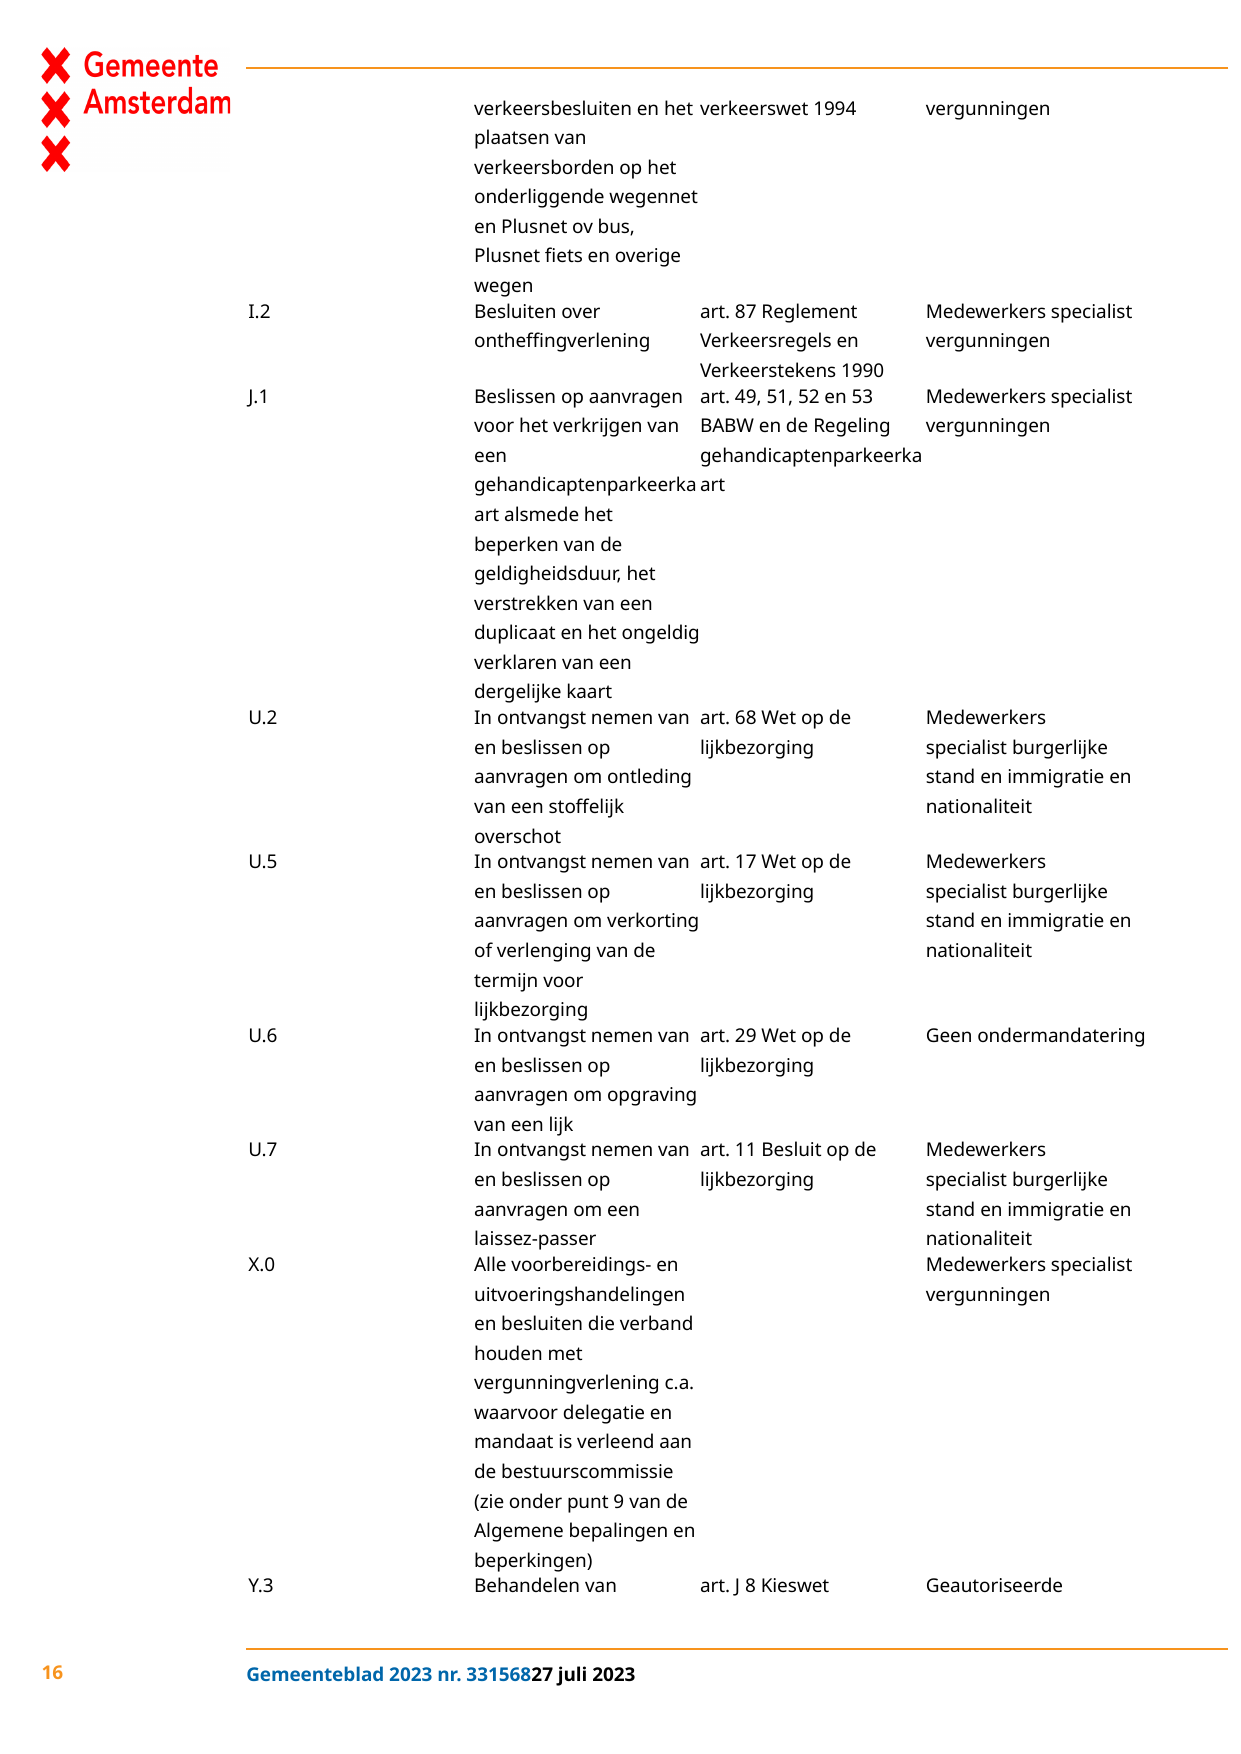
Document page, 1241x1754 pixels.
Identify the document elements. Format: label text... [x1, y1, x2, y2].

table_cell art. J 8 Kieswet [700, 1573, 926, 1598]
table_cell art. 68 Wet op de lijkbezorging [700, 705, 926, 848]
table_cell Geautoriseerde [926, 1573, 1152, 1598]
table_cell U.2 [248, 705, 474, 848]
table_cell Beslissen op aanvragen voor het verkrijgen van een gehandicaptenparkeerkaart alsmede het beperken van de geldigheidsduur, het verstrekken van een duplicaat en het ongeldig verklaren van een dergelijke kaart [474, 383, 700, 704]
table_cell Behandelen van [474, 1573, 700, 1598]
table_cell [700, 1251, 926, 1573]
table_cell verkeerswet 1994 [700, 95, 926, 298]
table_cell In ontvangst nemen van en beslissen op aanvragen om verkorting of verlenging van de termijn voor lijkbezorging [474, 849, 700, 1022]
table_cell Y.3 [248, 1573, 474, 1598]
table_cell vergunningen [926, 95, 1152, 298]
table_cell U.7 [248, 1137, 474, 1251]
table_cell Medewerkers specialist vergunningen [926, 1251, 1152, 1573]
table_cell In ontvangst nemen van en beslissen op aanvragen om ontleding van een stoffelijk overschot [474, 705, 700, 848]
table_cell [248, 95, 474, 298]
table_cell Geen ondermandatering [926, 1022, 1152, 1137]
table_cell J.1 [248, 383, 474, 704]
table_cell In ontvangst nemen van en beslissen op aanvragen om een laissez-passer [474, 1137, 700, 1251]
picture [41, 47, 231, 172]
table_cell Medewerkers specialist vergunningen [926, 383, 1152, 704]
table_cell In ontvangst nemen van en beslissen op aanvragen om opgraving van een lijk [474, 1022, 700, 1137]
table_cell Medewerkers specialist burgerlijke stand en immigratie en nationaliteit [926, 849, 1152, 1022]
table_cell U.6 [248, 1022, 474, 1137]
table_cell art. 11 Besluit op de lijkbezorging [700, 1137, 926, 1251]
table_cell art. 87 Reglement Verkeersregels en Verkeerstekens 1990 [700, 298, 926, 383]
table_cell Medewerkers specialist burgerlijke stand en immigratie en nationaliteit [926, 1137, 1152, 1251]
table_cell art. 49, 51, 52 en 53 BABW en de Regeling gehandicaptenparkeerkaart [700, 383, 926, 704]
table_cell verkeersbesluiten en het plaatsen van verkeersborden op het onderliggende wegennet en Plusnet ov bus, Plusnet fiets en overige wegen [474, 95, 700, 298]
table_cell Medewerkers specialist vergunningen [926, 298, 1152, 383]
table_cell Besluiten over ontheffingverlening [474, 298, 700, 383]
table_cell art. 29 Wet op de lijkbezorging [700, 1022, 926, 1137]
table_cell Medewerkers specialist burgerlijke stand en immigratie en nationaliteit [926, 705, 1152, 848]
table_cell X.0 [248, 1251, 474, 1573]
table_cell U.5 [248, 849, 474, 1022]
table_cell art. 17 Wet op de lijkbezorging [700, 849, 926, 1022]
table_cell Alle voorbereidings- en uitvoeringshandelingen en besluiten die verband houden met vergunningverlening c.a. waarvoor delegatie en mandaat is verleend aan de bestuurscommissie (zie onder punt 9 van de Algemene bepalingen en beperkingen) [474, 1251, 700, 1573]
table_cell I.2 [248, 298, 474, 383]
